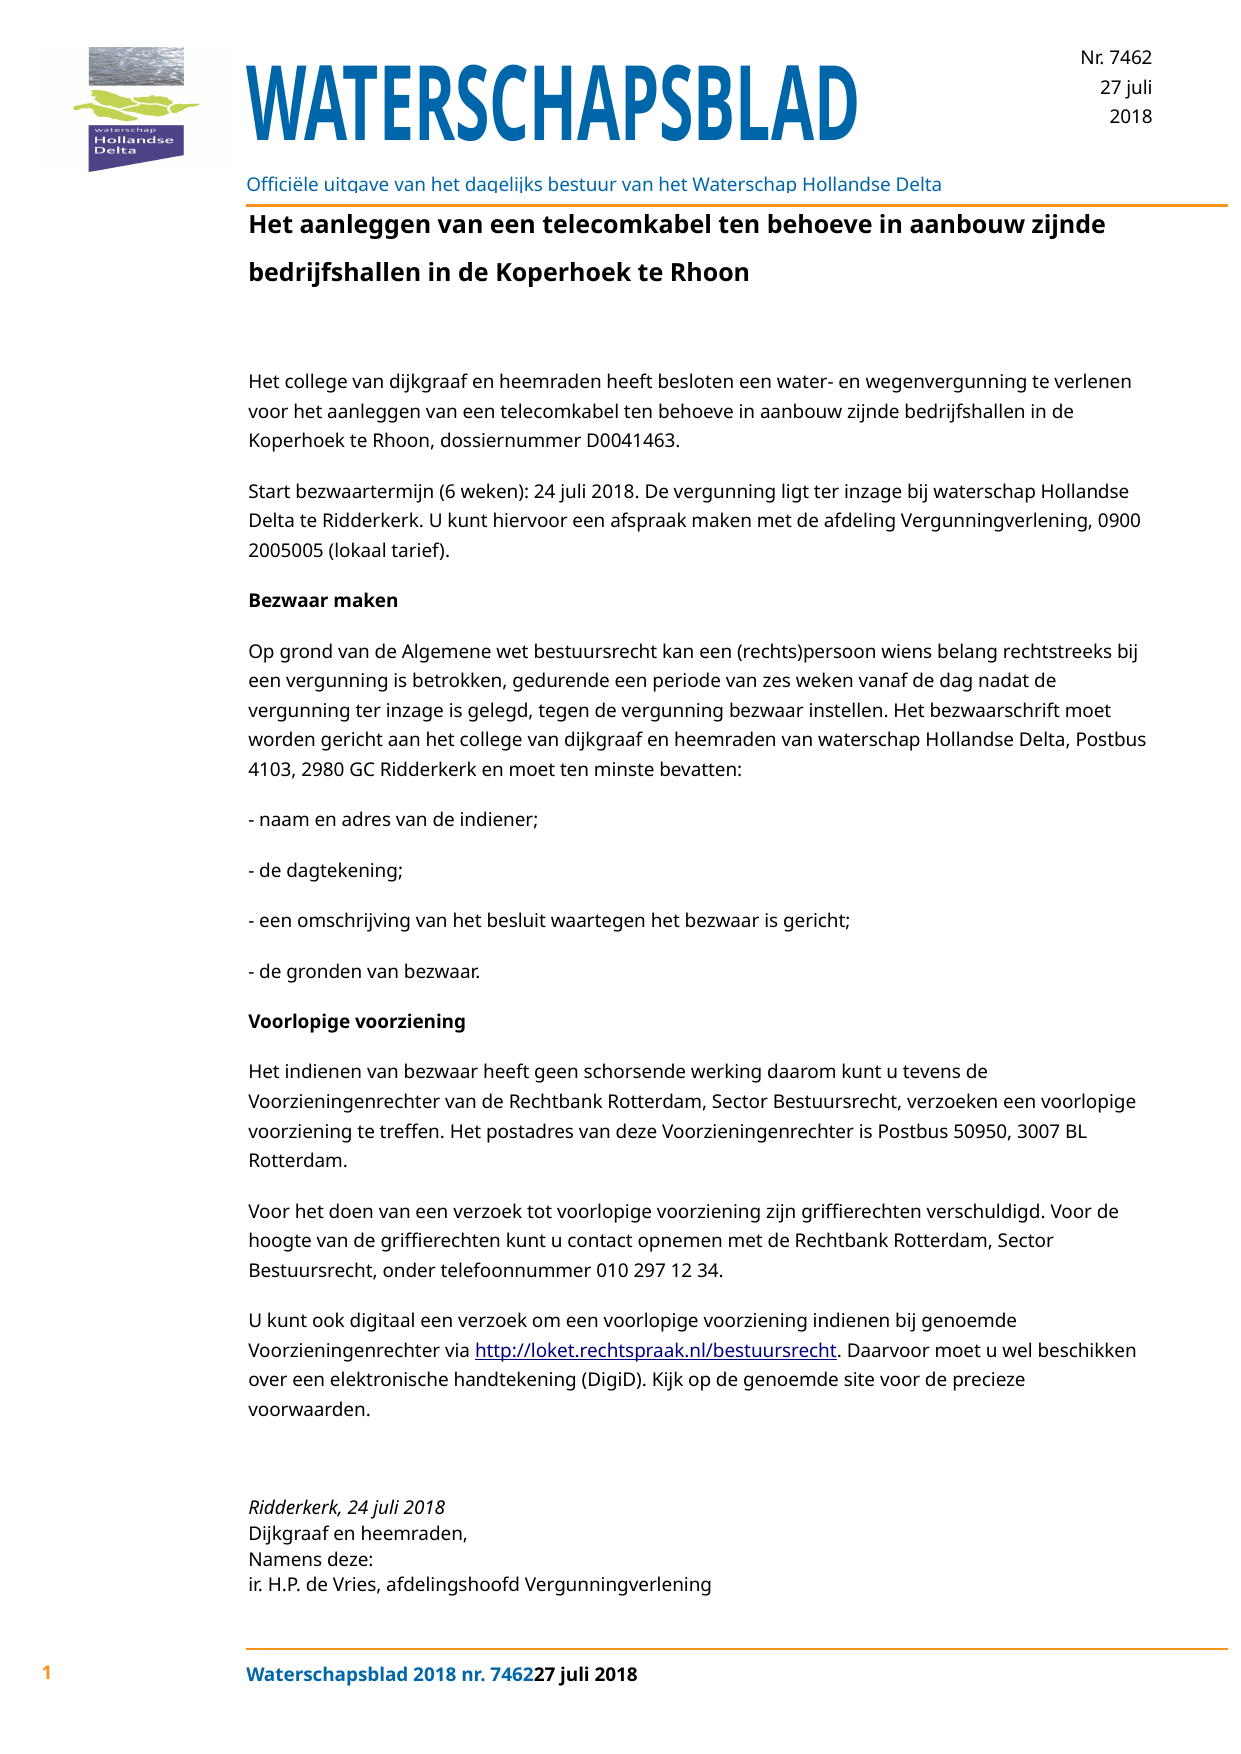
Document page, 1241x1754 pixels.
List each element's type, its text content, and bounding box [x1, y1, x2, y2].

text Voorlopige voorziening [248, 1008, 1152, 1034]
text Ridderkerk, 24 juli 2018 [248, 1494, 1152, 1520]
text Het aanleggen van een telecomkabel ten behoeve in aanbouw zijnde bedrijfshallen in de Koperhoek te Rhoon [248, 207, 1152, 288]
text - een omschrijving van het besluit waartegen het bezwaar is gericht; [248, 907, 1152, 933]
text Voor het doen van een verzoek tot voorlopige voorziening zijn griffierechten verschuldigd. Voor de hoogte van de griffierechten kunt u contact opnemen met de Rechtbank Rotterdam, Sector Bestuursrecht, onder telefoonnummer 010 297 12 34. [248, 1198, 1152, 1283]
text - de dagtekening; [248, 857, 1152, 883]
text Het college van dijkgraaf en heemraden heeft besloten een water- en wegenvergunning te verlenen voor het aanleggen van een telecomkabel ten behoeve in aanbouw zijnde bedrijfshallen in de Koperhoek te Rhoon, dossiernummer D0041463. [248, 368, 1152, 453]
text Het indienen van bezwaar heeft geen schorsende werking daarom kunt u tevens de Voorzieningenrechter van de Rechtbank Rotterdam, Sector Bestuursrecht, verzoeken een voorlopige voorziening te treffen. Het postadres van deze Voorzieningenrechter is Postbus 50950, 3007 BL Rotterdam. [248, 1059, 1152, 1173]
picture [41, 47, 231, 172]
text Op grond van de Algemene wet bestuursrecht kan een (rechts)persoon wiens belang rechtstreeks bij een vergunning is betrokken, gedurende een periode van zes weken vanaf de dag nadat de vergunning ter inzage is gelegd, tegen de vergunning bezwaar instellen. Het bezwaarschrift moet worden gericht aan het college van dijkgraaf en heemraden van waterschap Hollandse Delta, Postbus 4103, 2980 GC Ridderkerk en moet ten minste bevatten: [248, 638, 1152, 782]
text Namens deze: [248, 1546, 1152, 1572]
text Bezwaar maken [248, 587, 1152, 613]
text ir. H.P. de Vries, afdelingshoofd Vergunningverlening [248, 1572, 1152, 1597]
text - de gronden van bezwaar. [248, 958, 1152, 984]
text Dijkgraaf en heemraden, [248, 1520, 1152, 1546]
text - naam en adres van de indiener; [248, 807, 1152, 832]
text Start bezwaartermijn (6 weken): 24 juli 2018. De vergunning ligt ter inzage bij waterschap Hollandse Delta te Ridderkerk. U kunt hiervoor een afspraak maken met de afdeling Vergunningverlening, 0900 2005005 (lokaal tarief). [248, 478, 1152, 563]
text U kunt ook digitaal een verzoek om een voorlopige voorziening indienen bij genoemde Voorzieningenrechter via http://loket.rechtspraak.nl/bestuursrecht. Daarvoor moet u wel beschikken over een elektronische handtekening (DigiD). Kijk op de genoemde site voor de precieze voorwaarden. [248, 1307, 1152, 1422]
